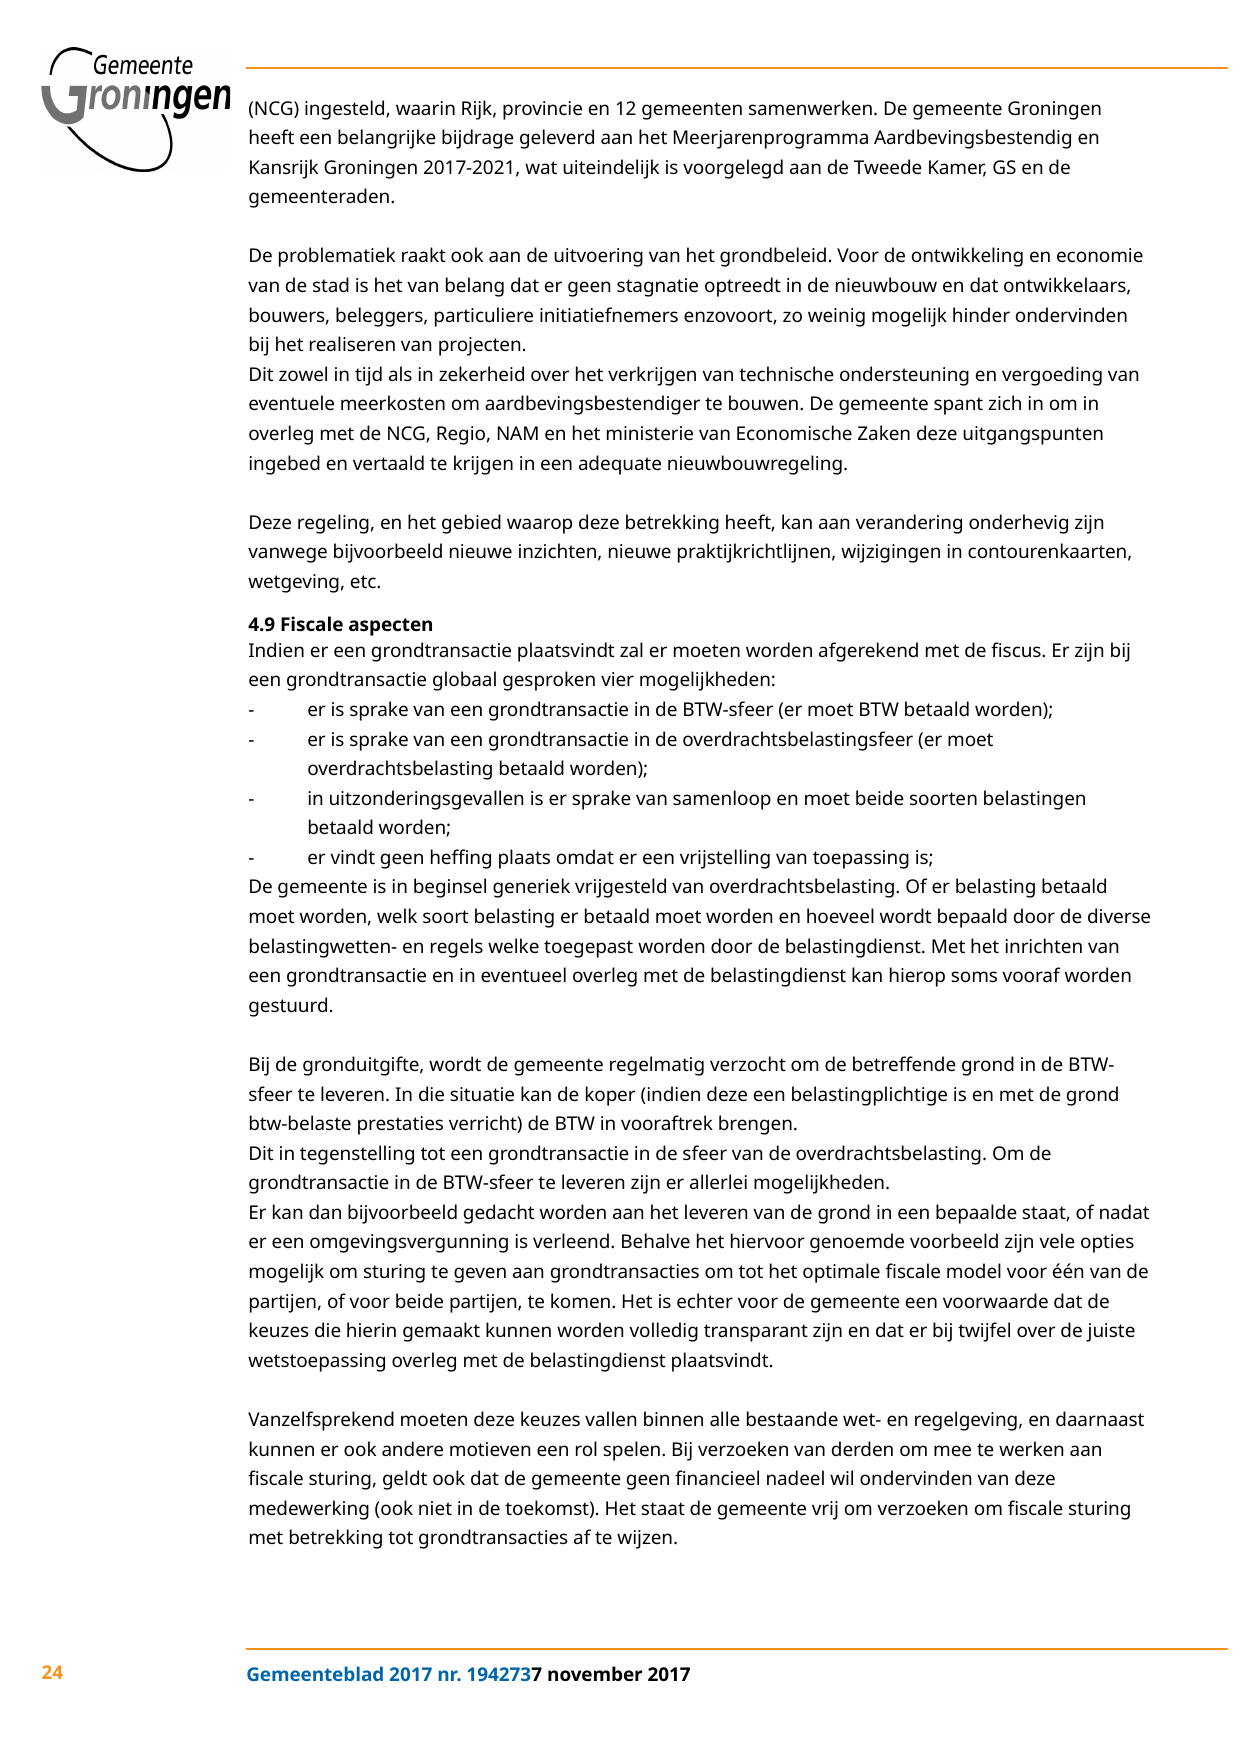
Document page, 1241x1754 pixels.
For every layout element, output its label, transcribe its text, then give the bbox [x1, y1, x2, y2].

text Dit in tegenstelling tot een grondtransactie in de sfeer van de overdrachtsbelasting. Om de grondtransactie in de BTW-sfeer te leveren zijn er allerlei mogelijkheden. [248, 1140, 1152, 1195]
text Indien er een grondtransactie plaatsvindt zal er moeten worden afgerekend met de fiscus. Er zijn bij een grondtransactie globaal gesproken vier mogelijkheden: [248, 637, 1152, 692]
list er is sprake van een grondtransactie in de overdrachtsbelastingsfeer (er moet overdrachtsbelasting betaald worden); [248, 726, 1152, 781]
text Deze regeling, en het gebied waarop deze betrekking heeft, kan aan verandering onderhevig zijn vanwege bijvoorbeeld nieuwe inzichten, nieuwe praktijkrichtlijnen, wijzigingen in contourenkaarten, wetgeving, etc. [248, 509, 1152, 594]
text Dit zowel in tijd als in zekerheid over het verkrijgen van technische ondersteuning en vergoeding van eventuele meerkosten om aardbevingsbestendiger te bouwen. De gemeente spant zich in om in overleg met de NCG, Regio, NAM en het ministerie van Economische Zaken deze uitgangspunten ingebed en vertaald te krijgen in een adequate nieuwbouwregeling. [248, 361, 1152, 476]
text Er kan dan bijvoorbeeld gedacht worden aan het leveren van de grond in een bepaalde staat, of nadat er een omgevingsvergunning is verleend. Behalve het hiervoor genoemde voorbeeld zijn vele opties mogelijk om sturing te geven aan grondtransacties om tot het optimale fiscale model voor één van de partijen, of voor beide partijen, te komen. Het is echter voor de gemeente een voorwaarde dat de keuzes die hierin gemaakt kunnen worden volledig transparant zijn en dat er bij twijfel over de juiste wetstoepassing overleg met de belastingdienst plaatsvindt. [248, 1199, 1152, 1373]
text De problematiek raakt ook aan de uitvoering van het grondbeleid. Voor de ontwikkeling en economie van de stad is het van belang dat er geen stagnatie optreedt in de nieuwbouw en dat ontwikkelaars, bouwers, beleggers, particuliere initiatiefnemers enzovoort, zo weinig mogelijk hinder ondervinden bij het realiseren van projecten. [248, 243, 1152, 357]
text 4.9 Fiscale aspecten [248, 611, 1152, 637]
text Bij de gronduitgifte, wordt de gemeente regelmatig verzocht om de betreffende grond in de BTW-sfeer te leveren. In die situatie kan de koper (indien deze een belastingplichtige is en met de grond btw-belaste prestaties verricht) de BTW in vooraftrek brengen. [248, 1051, 1152, 1136]
list er vindt geen heffing plaats omdat er een vrijstelling van toepassing is; [248, 844, 1152, 870]
text (NCG) ingesteld, waarin Rijk, provincie en 12 gemeenten samenwerken. De gemeente Groningen heeft een belangrijke bijdrage geleverd aan het Meerjarenprogramma Aardbevingsbestendig en Kansrijk Groningen 2017-2021, wat uiteindelijk is voorgelegd aan de Tweede Kamer, GS en de gemeenteraden. [248, 95, 1152, 209]
text De gemeente is in beginsel generiek vrijgesteld van overdrachtsbelasting. Of er belasting betaald moet worden, welk soort belasting er betaald moet worden en hoeveel wordt bepaald door de diverse belastingwetten- en regels welke toegepast worden door de belastingdienst. Met het inrichten van een grondtransactie en in eventueel overleg met de belastingdienst kan hierop soms vooraf worden gestuurd. [248, 874, 1152, 1018]
list er is sprake van een grondtransactie in de BTW-sfeer (er moet BTW betaald worden); [248, 696, 1152, 722]
picture [41, 47, 231, 172]
text Vanzelfsprekend moeten deze keuzes vallen binnen alle bestaande wet- en regelgeving, en daarnaast kunnen er ook andere motieven een rol spelen. Bij verzoeken van derden om mee te werken aan fiscale sturing, geldt ook dat de gemeente geen financieel nadeel wil ondervinden van deze medewerking (ook niet in de toekomst). Het staat de gemeente vrij om verzoeken om fiscale sturing met betrekking tot grondtransacties af te wijzen. [248, 1406, 1152, 1550]
list in uitzonderingsgevallen is er sprake van samenloop en moet beide soorten belastingen betaald worden; [248, 785, 1152, 840]
